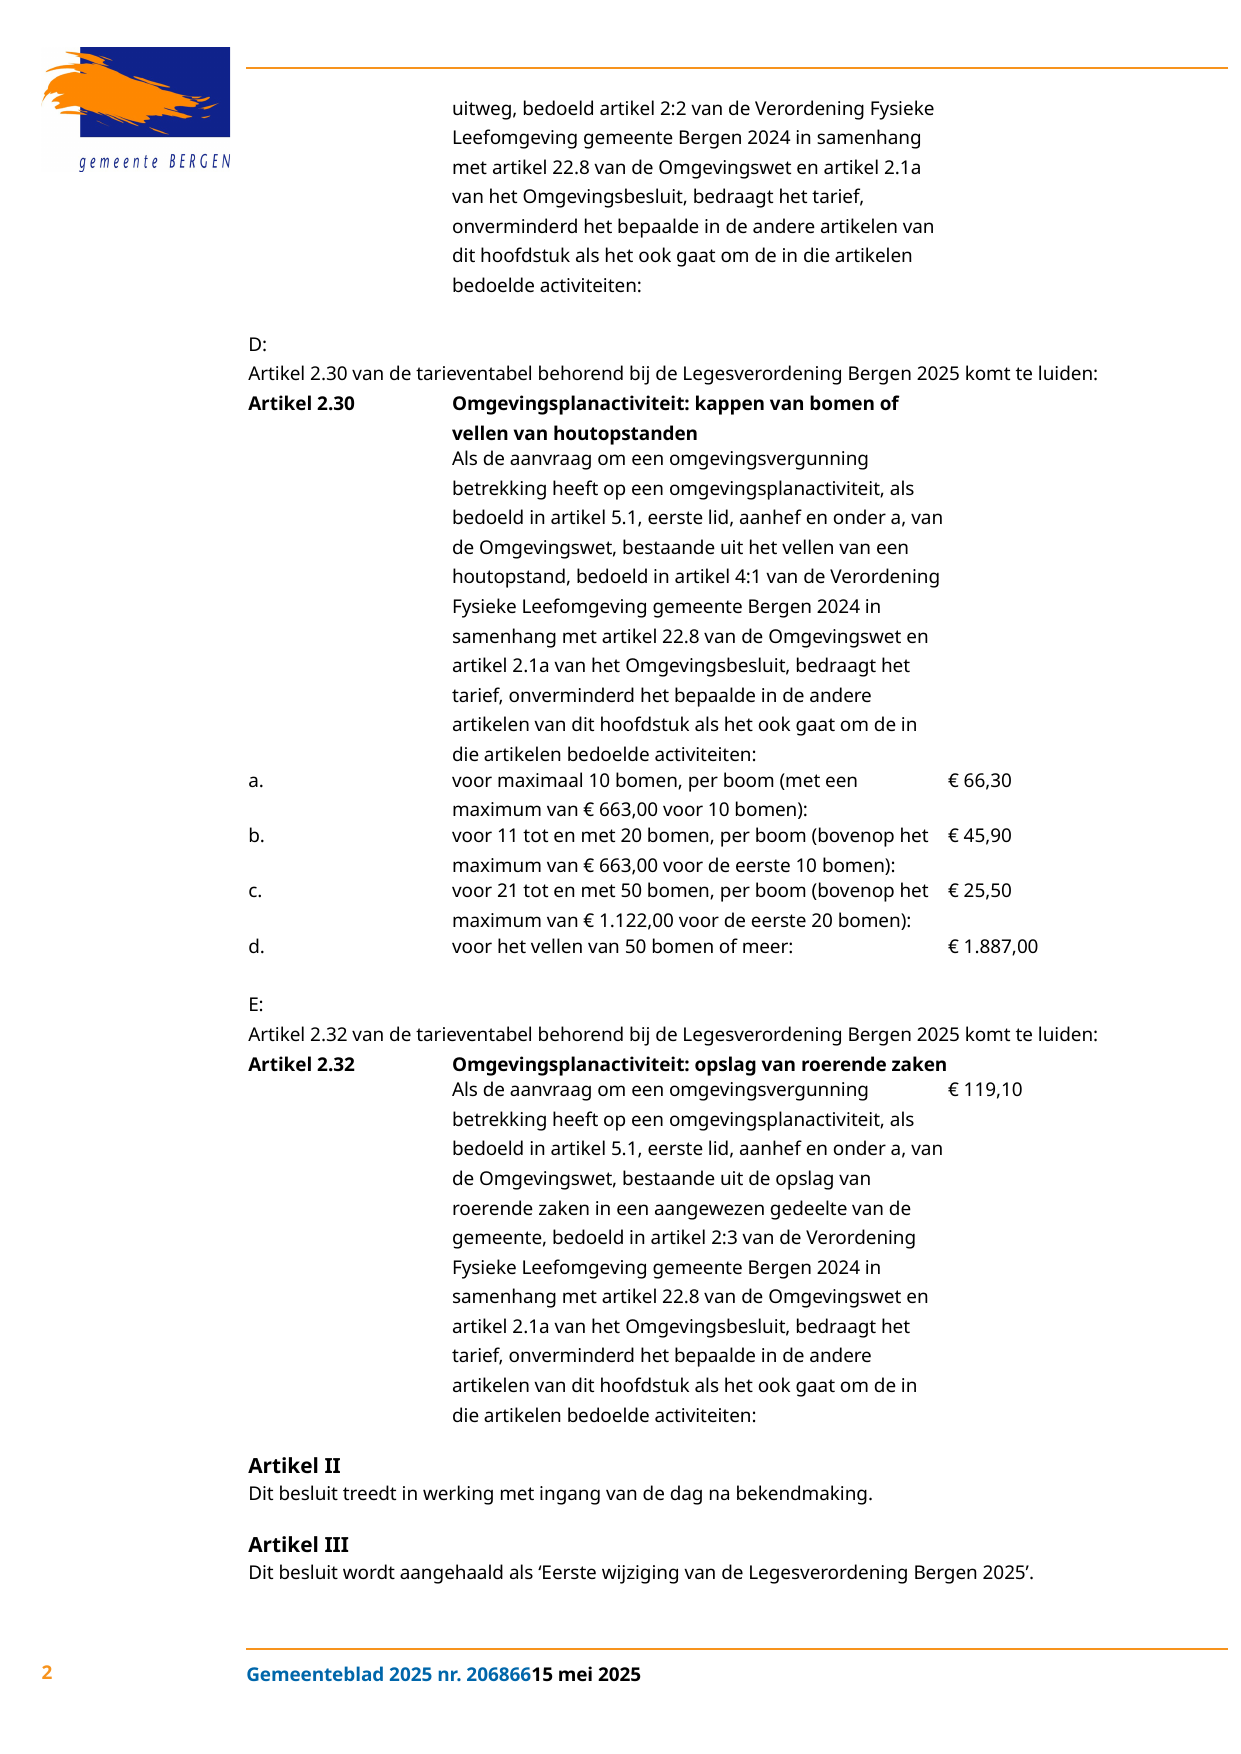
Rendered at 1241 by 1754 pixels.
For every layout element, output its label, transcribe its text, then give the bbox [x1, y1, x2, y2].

table_header Artikel 2.32 [248, 1051, 452, 1076]
table_cell voor maximaal 10 bomen, per boom (met een maximum van € 663,00 voor 10 bomen): [452, 767, 948, 822]
text D: [248, 331, 1152, 357]
table_cell € 45,90 [948, 822, 1152, 878]
table_cell [948, 95, 1152, 298]
table_cell a. [248, 767, 452, 822]
text E: [248, 991, 1152, 1017]
table_cell Als de aanvraag om een omgevingsvergunning betrekking heeft op een omgevingsplanactiviteit, als bedoeld in artikel 5.1, eerste lid, aanhef en onder a, van de Omgevingswet, bestaande uit het vellen van een houtopstand, bedoeld in artikel 4:1 van de Verordening Fysieke Leefomgeving gemeente Bergen 2024 in samenhang met artikel 22.8 van de Omgevingswet en artikel 2.1a van het Omgevingsbesluit, bedraagt het tarief, onverminderd het bepaalde in de andere artikelen van dit hoofdstuk als het ook gaat om de in die artikelen bedoelde activiteiten: [452, 445, 948, 767]
table_cell [248, 95, 452, 298]
table_cell voor 21 tot en met 50 bomen, per boom (bovenop het maximum van € 1.122,00 voor de eerste 20 bomen): [452, 878, 948, 933]
picture [41, 47, 231, 172]
text Artikel III [248, 1531, 1152, 1559]
table_header [948, 390, 1152, 445]
table_header [948, 1051, 1152, 1076]
table_cell voor het vellen van 50 bomen of meer: [452, 933, 948, 959]
text Artikel II [248, 1452, 1152, 1480]
table_cell [248, 1076, 452, 1428]
table_cell b. [248, 822, 452, 878]
table_cell c. [248, 878, 452, 933]
table_cell [948, 445, 1152, 767]
table_header Artikel 2.30 [248, 390, 452, 445]
table_header Omgevingsplanactiviteit: kappen van bomen of vellen van houtopstanden [452, 390, 948, 445]
text Artikel 2.32 van de tarieventabel behorend bij de Legesverordening Bergen 2025 komt te luiden: [248, 1021, 1152, 1047]
table_cell € 119,10 [948, 1076, 1152, 1428]
table_cell voor 11 tot en met 20 bomen, per boom (bovenop het maximum van € 663,00 voor de eerste 10 bomen): [452, 822, 948, 878]
text Artikel 2.30 van de tarieventabel behorend bij de Legesverordening Bergen 2025 komt te luiden: [248, 360, 1152, 386]
table_cell Als de aanvraag om een omgevingsvergunning betrekking heeft op een omgevingsplanactiviteit, als bedoeld in artikel 5.1, eerste lid, aanhef en onder a, van de Omgevingswet, bestaande uit de opslag van roerende zaken in een aangewezen gedeelte van de gemeente, bedoeld in artikel 2:3 van de Verordening Fysieke Leefomgeving gemeente Bergen 2024 in samenhang met artikel 22.8 van de Omgevingswet en artikel 2.1a van het Omgevingsbesluit, bedraagt het tarief, onverminderd het bepaalde in de andere artikelen van dit hoofdstuk als het ook gaat om de in die artikelen bedoelde activiteiten: [452, 1076, 948, 1428]
table_cell € 66,30 [948, 767, 1152, 822]
text Dit besluit treedt in werking met ingang van de dag na bekendmaking. [248, 1480, 1152, 1506]
table_cell € 1.887,00 [948, 933, 1152, 959]
table_cell € 25,50 [948, 878, 1152, 933]
table_header Omgevingsplanactiviteit: opslag van roerende zaken [452, 1051, 948, 1076]
table_cell [248, 445, 452, 767]
table_cell uitweg, bedoeld artikel 2:2 van de Verordening Fysieke Leefomgeving gemeente Bergen 2024 in samenhang met artikel 22.8 van de Omgevingswet en artikel 2.1a van het Omgevingsbesluit, bedraagt het tarief, onverminderd het bepaalde in de andere artikelen van dit hoofdstuk als het ook gaat om de in die artikelen bedoelde activiteiten: [452, 95, 948, 298]
text Dit besluit wordt aangehaald als ‘Eerste wijziging van de Legesverordening Bergen 2025’. [248, 1559, 1152, 1585]
table_cell d. [248, 933, 452, 959]
